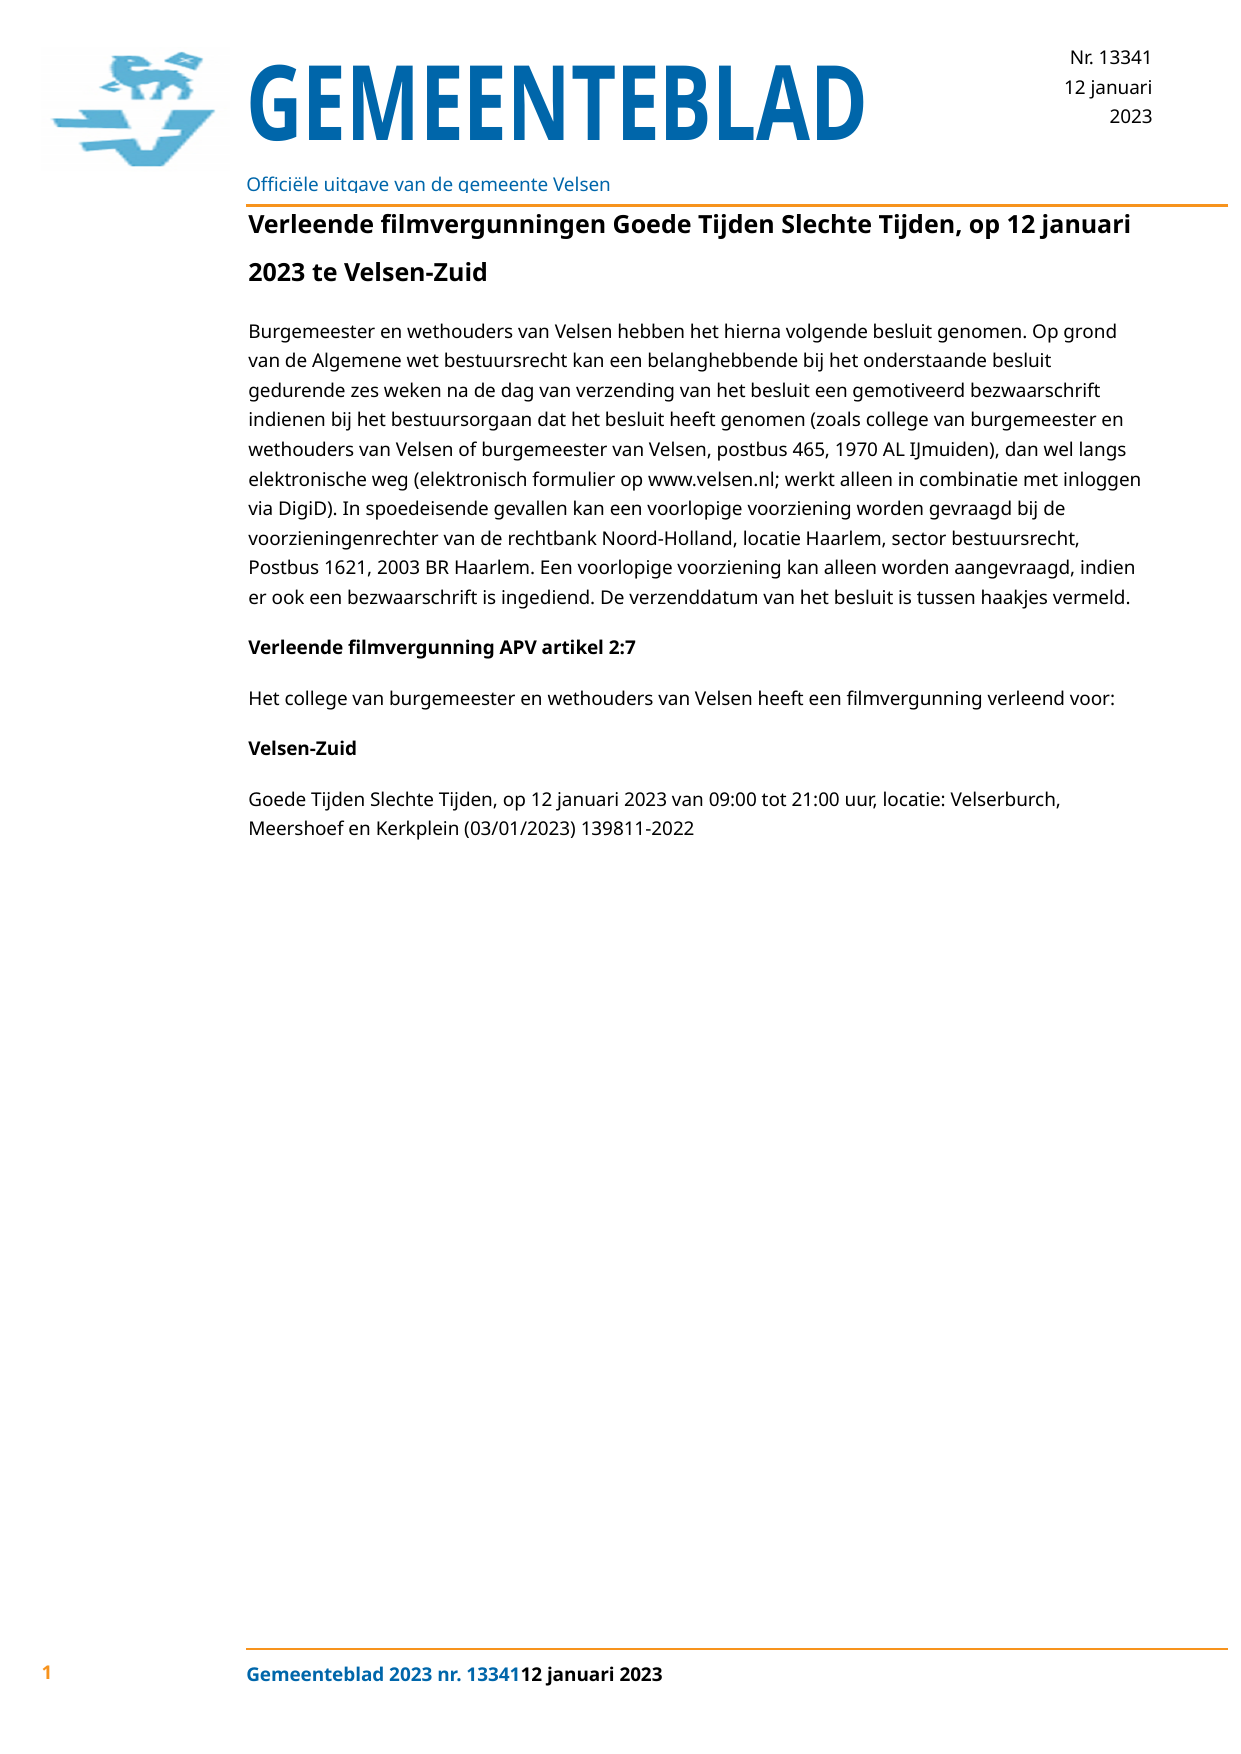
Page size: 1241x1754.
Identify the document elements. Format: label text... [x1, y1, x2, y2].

text Het college van burgemeester en wethouders van Velsen heeft een filmvergunning verleend voor: [248, 685, 1152, 711]
text Goede Tijden Slechte Tijden, op 12 januari 2023 van 09:00 tot 21:00 uur, locatie: Velserburch, Meershoef en Kerkplein (03/01/2023) 139811-2022 [248, 786, 1152, 841]
text Verleende filmvergunningen Goede Tijden Slechte Tijden, op 12 januari 2023 te Velsen-Zuid [248, 207, 1152, 288]
text Burgemeester en wethouders van Velsen hebben het hierna volgende besluit genomen. Op grond van de Algemene wet bestuursrecht kan een belanghebbende bij het onderstaande besluit gedurende zes weken na de dag van verzending van het besluit een gemotiveerd bezwaarschrift indienen bij het bestuursorgaan dat het besluit heeft genomen (zoals college van burgemeester en wethouders van Velsen of burgemeester van Velsen, postbus 465, 1970 AL IJmuiden), dan wel langs elektronische weg (elektronisch formulier op www.velsen.nl; werkt alleen in combinatie met inloggen via DigiD). In spoedeisende gevallen kan een voorlopige voorziening worden gevraagd bij de voorzieningenrechter van de rechtbank Noord-Holland, locatie Haarlem, sector bestuursrecht, Postbus 1621, 2003 BR Haarlem. Een voorlopige voorziening kan alleen worden aangevraagd, indien er ook een bezwaarschrift is ingediend. De verzenddatum van het besluit is tussen haakjes vermeld. [248, 318, 1152, 610]
picture [41, 47, 231, 172]
text Velsen-Zuid [248, 735, 1152, 761]
text Verleende filmvergunning APV artikel 2:7 [248, 634, 1152, 660]
